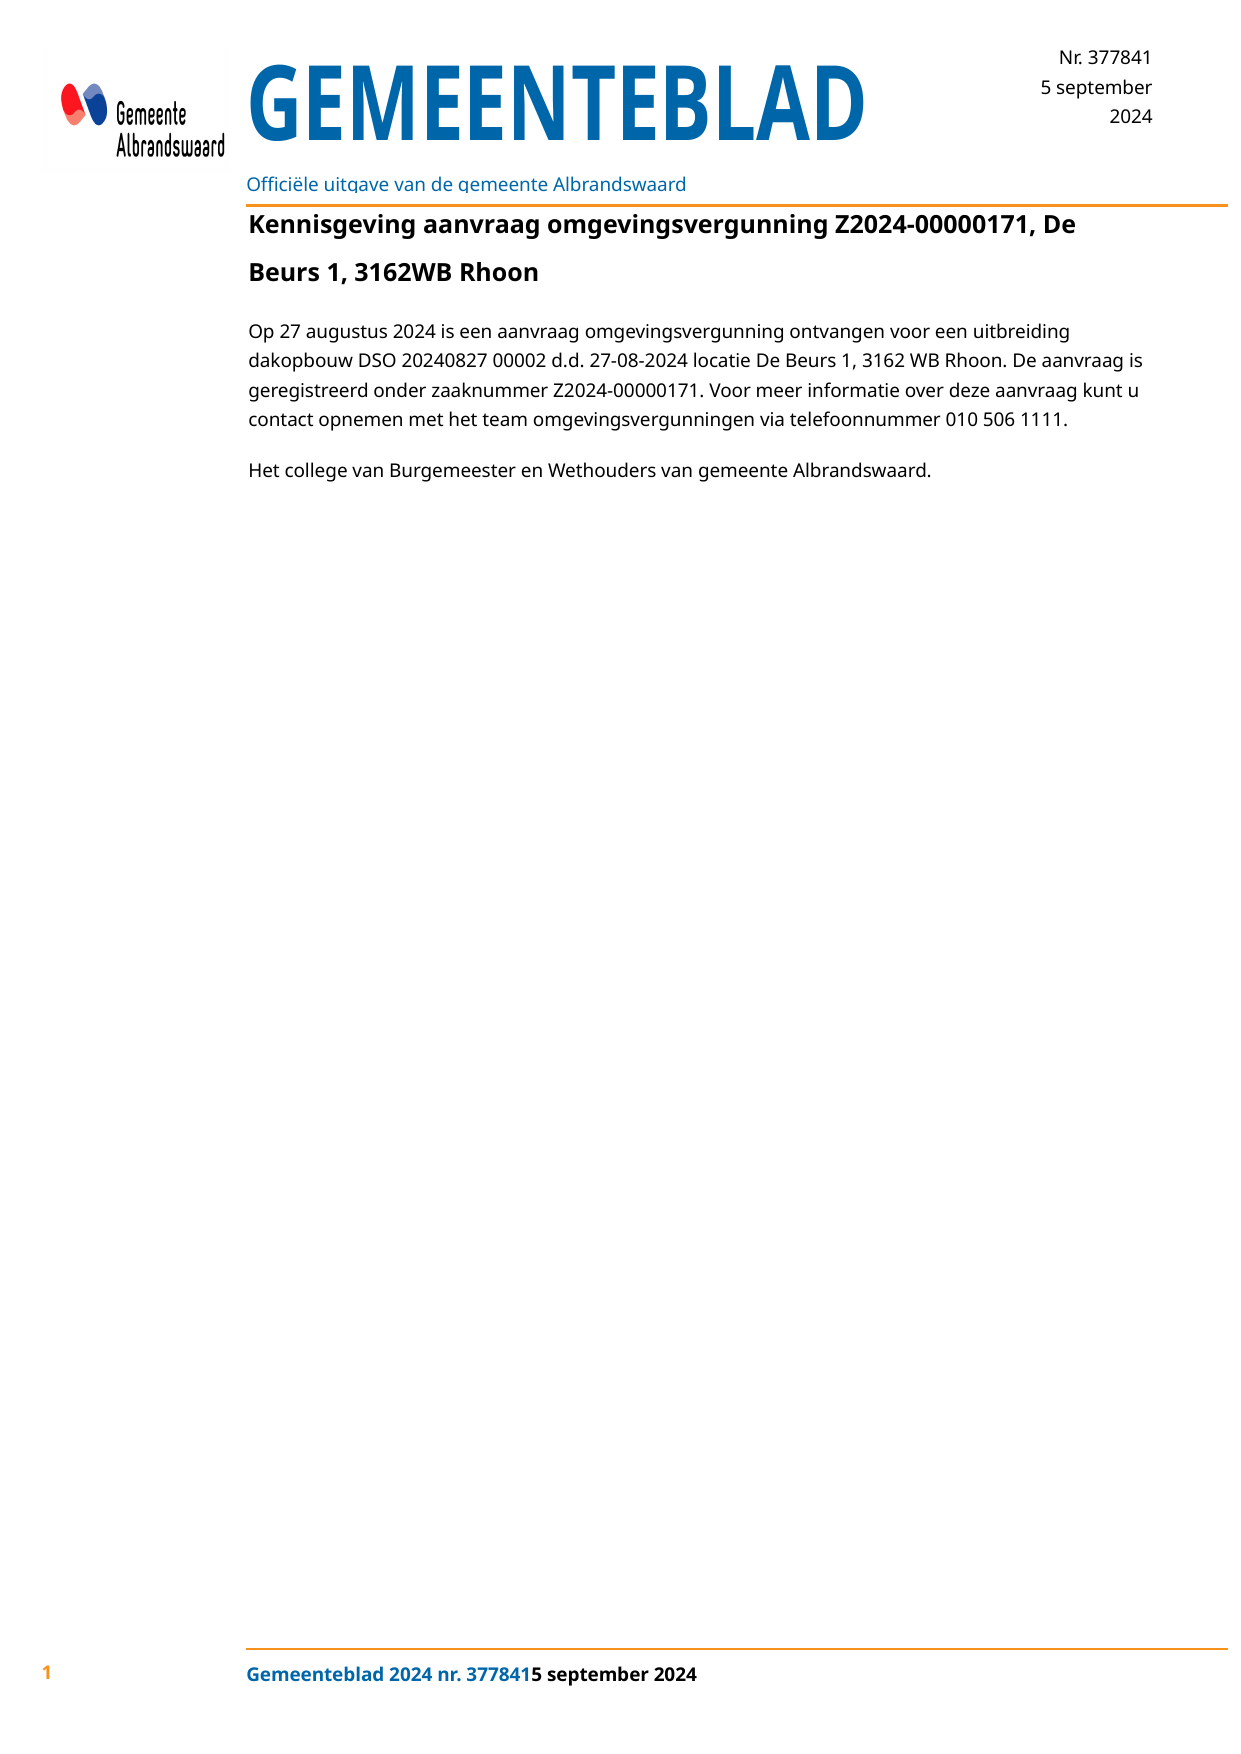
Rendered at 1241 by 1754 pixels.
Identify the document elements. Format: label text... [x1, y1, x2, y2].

text Het college van Burgemeester en Wethouders van gemeente Albrandswaard. [248, 457, 1152, 483]
text Kennisgeving aanvraag omgevingsvergunning Z2024-00000171, De Beurs 1, 3162WB Rhoon [248, 207, 1152, 288]
picture [41, 47, 231, 172]
text Op 27 augustus 2024 is een aanvraag omgevingsvergunning ontvangen voor een uitbreiding dakopbouw DSO 20240827 00002 d.d. 27-08-2024 locatie De Beurs 1, 3162 WB Rhoon. De aanvraag is geregistreerd onder zaaknummer Z2024-00000171. Voor meer informatie over deze aanvraag kunt u contact opnemen met het team omgevingsvergunningen via telefoonnummer 010 506 1111. [248, 318, 1152, 432]
